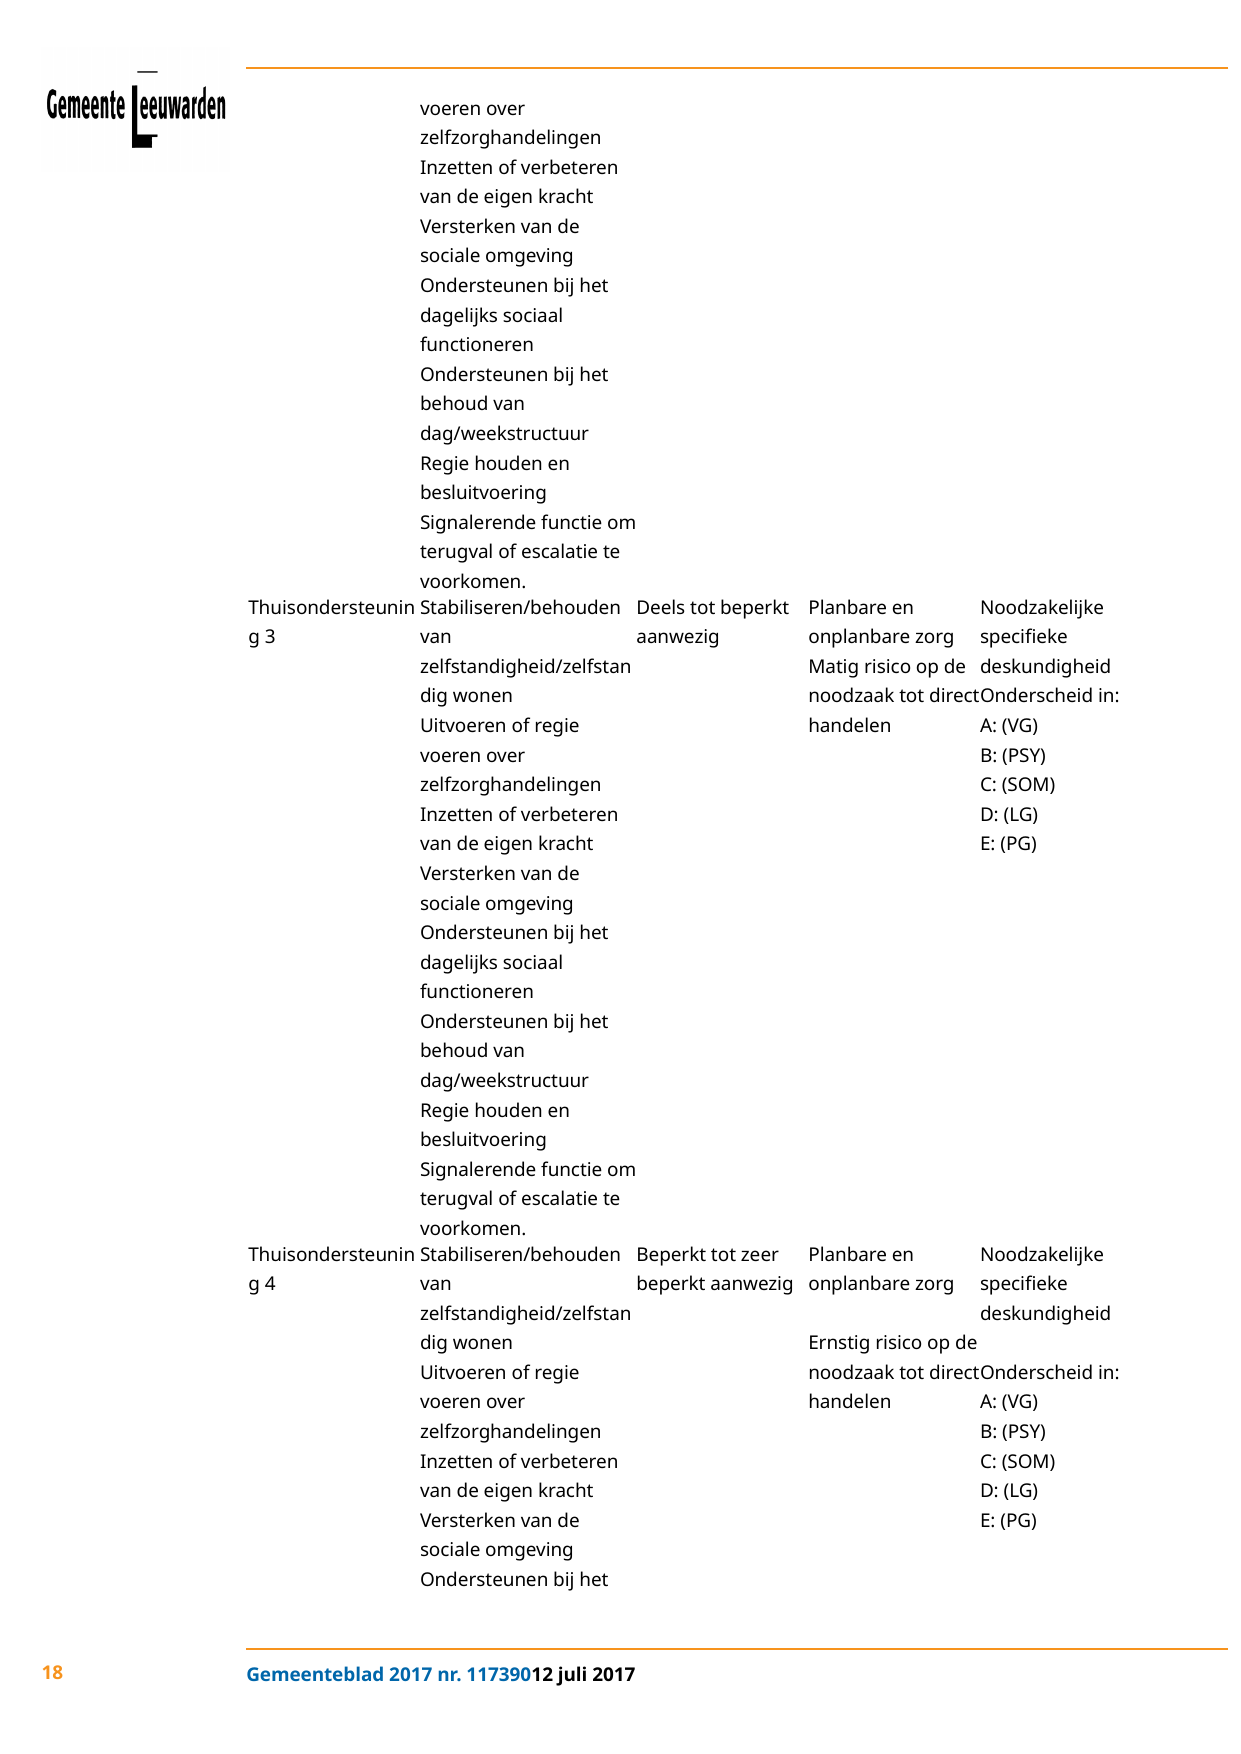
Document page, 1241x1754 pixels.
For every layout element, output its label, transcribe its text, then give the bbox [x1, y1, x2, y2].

table_cell [808, 95, 980, 594]
table_cell Stabiliseren/behouden van zelfstandigheid/zelfstandig wonen Uitvoeren of regie voeren over zelfzorghandelingen Inzetten of verbeteren van de eigen kracht Versterken van de sociale omgeving Ondersteunen bij het dagelijks sociaal functioneren Ondersteunen bij het behoud van dag/weekstructuur Regie houden en besluitvoering Signalerende functie om terugval of escalatie te voorkomen. [420, 594, 636, 1241]
table_cell [980, 95, 1152, 594]
table_cell Thuisondersteuning 3 [248, 594, 420, 1241]
table_cell [248, 95, 420, 594]
table_cell Stabiliseren/behouden van zelfstandigheid/zelfstandig wonen Uitvoeren of regie voeren over zelfzorghandelingen Inzetten of verbeteren van de eigen kracht Versterken van de sociale omgeving Ondersteunen bij het [420, 1241, 636, 1592]
picture [41, 47, 231, 172]
table_cell Planbare en onplanbare zorg Matig risico op de noodzaak tot direct handelen [808, 594, 980, 1241]
table_cell voeren over zelfzorghandelingen Inzetten of verbeteren van de eigen kracht Versterken van de sociale omgeving Ondersteunen bij het dagelijks sociaal functioneren Ondersteunen bij het behoud van dag/weekstructuur Regie houden en besluitvoering Signalerende functie om terugval of escalatie te voorkomen. [420, 95, 636, 594]
table_cell Planbare en onplanbare zorg Ernstig risico op de noodzaak tot direct handelen [808, 1241, 980, 1592]
table_cell Deels tot beperkt aanwezig [636, 594, 808, 1241]
table_cell Beperkt tot zeer beperkt aanwezig [636, 1241, 808, 1592]
table_cell Noodzakelijke specifieke deskundigheid Onderscheid in: A: (VG) B: (PSY) C: (SOM) D: (LG) E: (PG) [980, 594, 1152, 1241]
table_cell Thuisondersteuning 4 [248, 1241, 420, 1592]
table_cell Noodzakelijke specifieke deskundigheid Onderscheid in: A: (VG) B: (PSY) C: (SOM) D: (LG) E: (PG) [980, 1241, 1152, 1592]
table_cell [636, 95, 808, 594]
